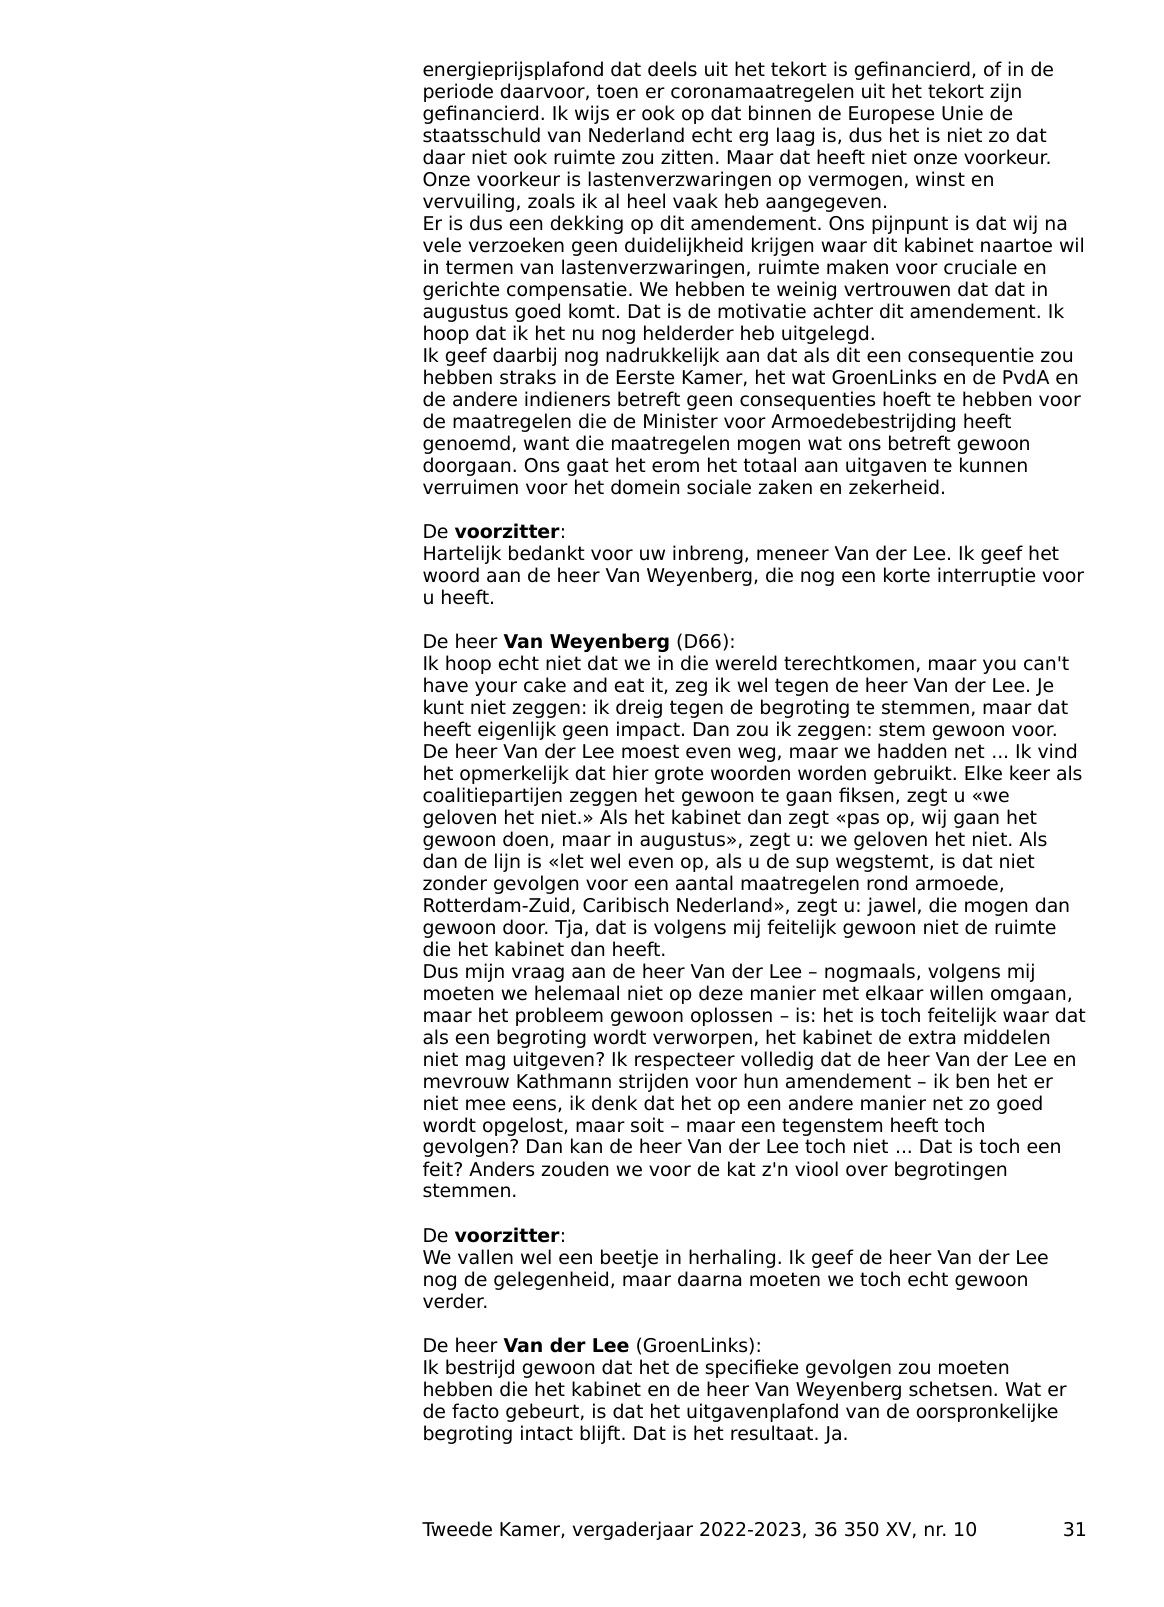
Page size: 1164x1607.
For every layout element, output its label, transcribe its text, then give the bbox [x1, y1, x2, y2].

text Hartelijk bedankt voor uw inbreng, meneer Van der Lee. Ik geef het woord aan de heer Van Weyenberg, die nog een korte interruptie voor u heeft. [422, 543, 1087, 609]
text De heer Van der Lee (GroenLinks): [422, 1335, 1087, 1357]
text De voorzitter: [422, 1224, 1087, 1247]
text Ik bestrijd gewoon dat het de specifieke gevolgen zou moeten hebben die het kabinet en de heer Van Weyenberg schetsen. Wat er de facto gebeurt, is dat het uitgavenplafond van de oorspronkelijke begroting intact blijft. Dat is het resultaat. Ja. [422, 1357, 1087, 1444]
text De heer Van Weyenberg (D66): [422, 631, 1087, 653]
text Dus mijn vraag aan de heer Van der Lee – nogmaals, volgens mij moeten we helemaal niet op deze manier met elkaar willen omgaan, maar het probleem gewoon oplossen – is: het is toch feitelijk waar dat als een begroting wordt verworpen, het kabinet de extra middelen niet mag uitgeven? Ik respecteer volledig dat de heer Van der Lee en mevrouw Kathmann strijden voor hun amendement – ik ben het er niet mee eens, ik denk dat het op een andere manier net zo goed wordt opgelost, maar soit – maar een tegenstem heeft toch gevolgen? Dan kan de heer Van der Lee toch niet ... Dat is toch een feit? Anders zouden we voor de kat z'n viool over begrotingen stemmen. [422, 961, 1087, 1202]
text We vallen wel een beetje in herhaling. Ik geef de heer Van der Lee nog de gelegenheid, maar daarna moeten we toch echt gewoon verder. [422, 1247, 1087, 1312]
text Er is dus een dekking op dit amendement. Ons pijnpunt is dat wij na vele verzoeken geen duidelijkheid krijgen waar dit kabinet naartoe wil in termen van lastenverzwaringen, ruimte maken voor cruciale en gerichte compensatie. We hebben te weinig vertrouwen dat dat in augustus goed komt. Dat is de motivatie achter dit amendement. Ik hoop dat ik het nu nog helderder heb uitgelegd. [422, 213, 1087, 345]
text De voorzitter: [422, 521, 1087, 543]
text Ik geef daarbij nog nadrukkelijk aan dat als dit een consequentie zou hebben straks in de Eerste Kamer, het wat GroenLinks en de PvdA en de andere indieners betreft geen consequenties hoeft te hebben voor de maatregelen die de Minister voor Armoedebestrijding heeft genoemd, want die maatregelen mogen wat ons betreft gewoon doorgaan. Ons gaat het erom het totaal aan uitgaven te kunnen verruimen voor het domein sociale zaken en zekerheid. [422, 345, 1087, 499]
text Ik hoop echt niet dat we in die wereld terechtkomen, maar you can't have your cake and eat it, zeg ik wel tegen de heer Van der Lee. Je kunt niet zeggen: ik dreig tegen de begroting te stemmen, maar dat heeft eigenlijk geen impact. Dan zou ik zeggen: stem gewoon voor. De heer Van der Lee moest even weg, maar we hadden net ... Ik vind het opmerkelijk dat hier grote woorden worden gebruikt. Elke keer als coalitiepartijen zeggen het gewoon te gaan fiksen, zegt u «we geloven het niet.» Als het kabinet dan zegt «pas op, wij gaan het gewoon doen, maar in augustus», zegt u: we geloven het niet. Als dan de lijn is «let wel even op, als u de sup wegstemt, is dat niet zonder gevolgen voor een aantal maatregelen rond armoede, Rotterdam-Zuid, Caribisch Nederland», zegt u: jawel, die mogen dan gewoon door. Tja, dat is volgens mij feitelijk gewoon niet de ruimte die het kabinet dan heeft. [422, 653, 1087, 961]
text energieprijsplafond dat deels uit het tekort is gefinancierd, of in de periode daarvoor, toen er coronamaatregelen uit het tekort zijn gefinancierd. Ik wijs er ook op dat binnen de Europese Unie de staatsschuld van Nederland echt erg laag is, dus het is niet zo dat daar niet ook ruimte zou zitten. Maar dat heeft niet onze voorkeur. Onze voorkeur is lastenverzwaringen op vermogen, winst en vervuiling, zoals ik al heel vaak heb aangegeven. [422, 59, 1087, 213]
